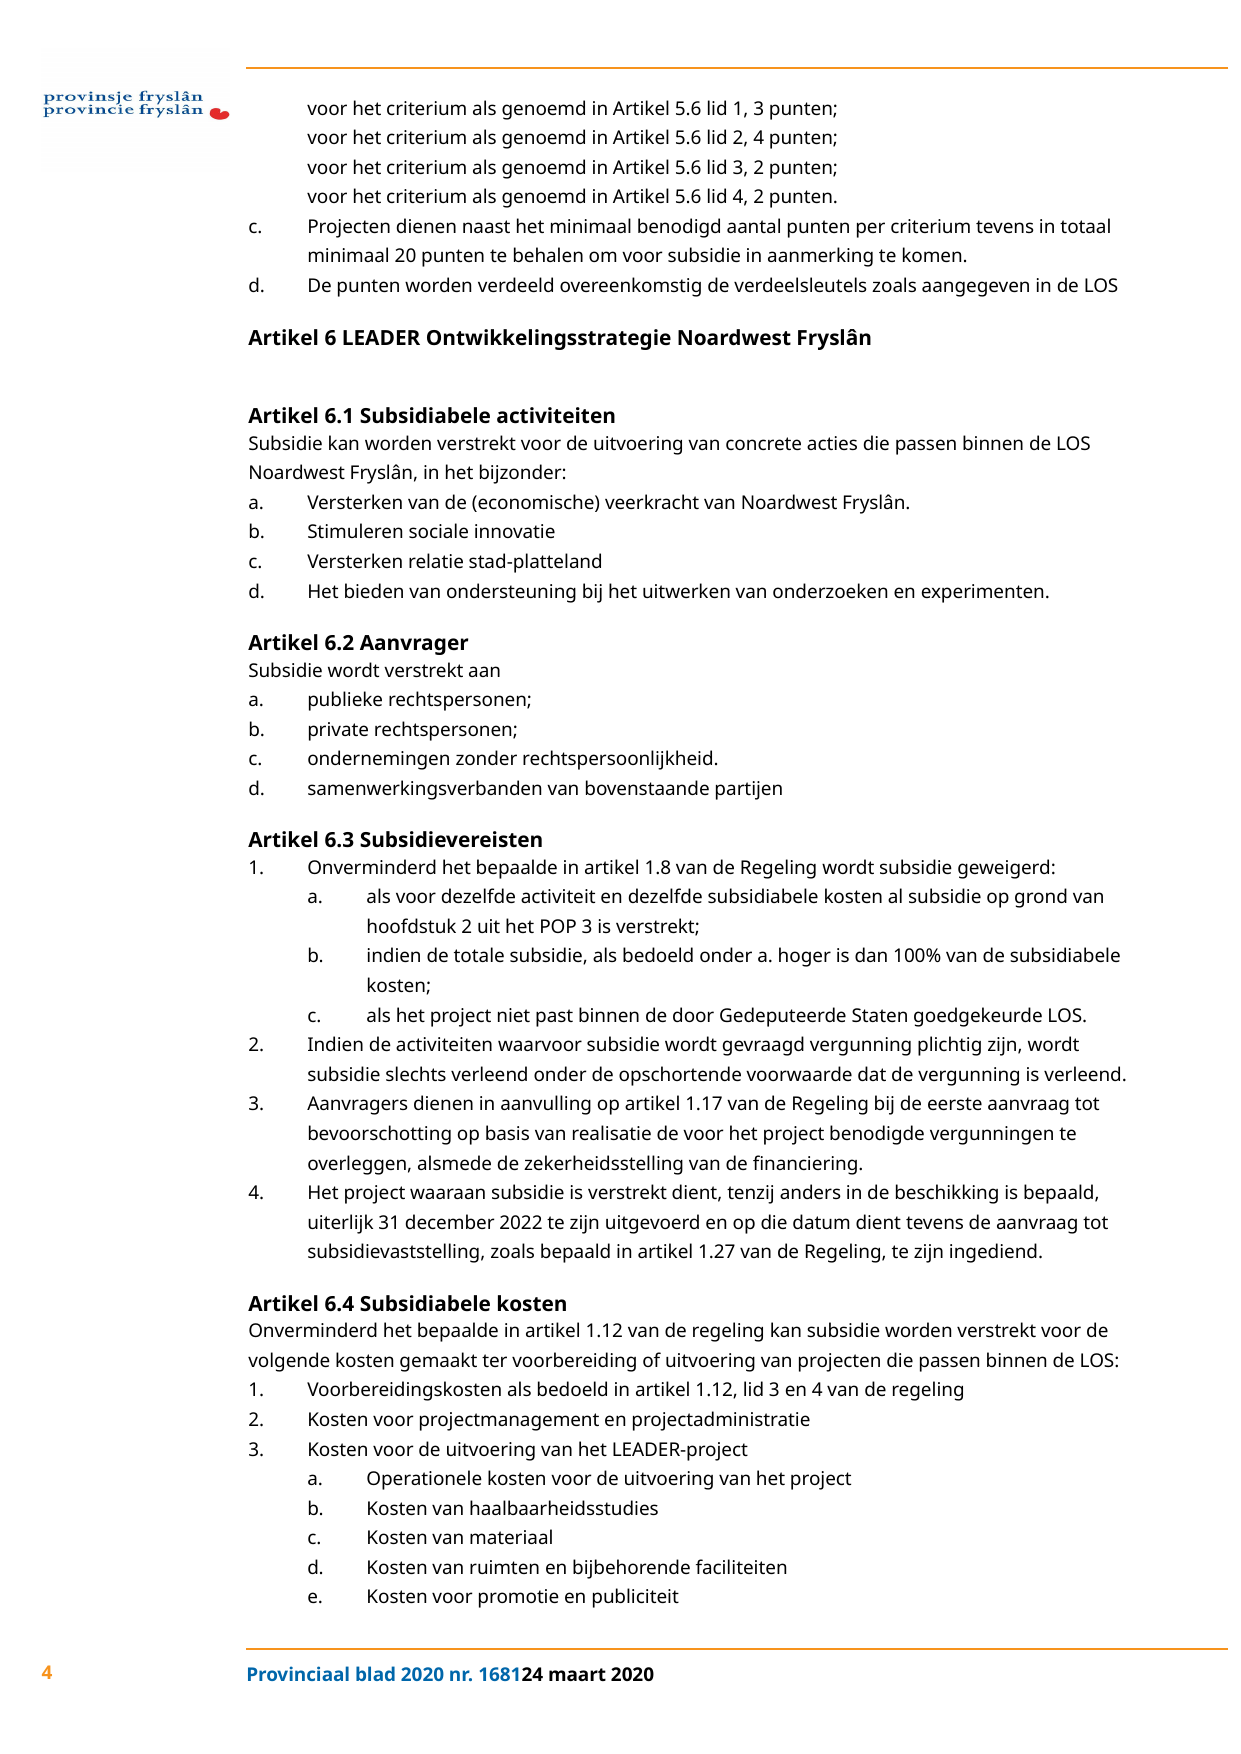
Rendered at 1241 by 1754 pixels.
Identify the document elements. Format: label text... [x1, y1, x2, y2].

list voor het criterium als genoemd in Artikel 5.6 lid 2, 4 punten; [248, 124, 1152, 150]
list ondernemingen zonder rechtspersoonlijkheid. [248, 746, 1152, 771]
list samenwerkingsverbanden van bovenstaande partijen [248, 775, 1152, 801]
list Het project waaraan subsidie is verstrekt dient, tenzij anders in de beschikking is bepaald, uiterlijk 31 december 2022 te zijn uitgevoerd en op die datum dient tevens de aanvraag tot subsidievaststelling, zoals bepaald in artikel 1.27 van de Regeling, te zijn ingediend. [248, 1179, 1152, 1264]
list Kosten voor projectmanagement en projectadministratie [248, 1406, 1152, 1432]
list Voorbereidingskosten als bedoeld in artikel 1.12, lid 3 en 4 van de regeling [248, 1377, 1152, 1402]
list Projecten dienen naast het minimaal benodigd aantal punten per criterium tevens in totaal minimaal 20 punten te behalen om voor subsidie in aanmerking te komen. [248, 213, 1152, 268]
list Operationele kosten voor de uitvoering van het project [307, 1465, 1152, 1491]
text Subsidie kan worden verstrekt voor de uitvoering van concrete acties die passen binnen de LOS Noardwest Fryslân, in het bijzonder: [248, 430, 1152, 485]
list Indien de activiteiten waarvoor subsidie wordt gevraagd vergunning plichtig zijn, wordt subsidie slechts verleend onder de opschortende voorwaarde dat de vergunning is verleend. [248, 1031, 1152, 1087]
list Stimuleren sociale innovatie [248, 519, 1152, 544]
list Versterken van de (economische) veerkracht van Noardwest Fryslân. [248, 489, 1152, 515]
text Artikel 6 LEADER Ontwikkelingsstrategie Noardwest Fryslân [248, 323, 1152, 351]
list als het project niet past binnen de door Gedeputeerde Staten goedgekeurde LOS. [307, 1002, 1152, 1028]
list Kosten van ruimten en bijbehorende faciliteiten [307, 1554, 1152, 1580]
list private rechtspersonen; [248, 716, 1152, 742]
list De punten worden verdeeld overeenkomstig de verdeelsleutels zoals aangegeven in de LOS [248, 272, 1152, 298]
list Kosten voor promotie en publiciteit [307, 1584, 1152, 1609]
list Aanvragers dienen in aanvulling op artikel 1.17 van de Regeling bij de eerste aanvraag tot bevoorschotting op basis van realisatie de voor het project benodigde vergunningen te overleggen, alsmede de zekerheidsstelling van de financiering. [248, 1091, 1152, 1176]
list Versterken relatie stad-platteland [248, 548, 1152, 574]
list Onverminderd het bepaalde in artikel 1.8 van de Regeling wordt subsidie geweigerd: [248, 854, 1152, 880]
list publieke rechtspersonen; [248, 686, 1152, 712]
list Kosten voor de uitvoering van het LEADER-project [248, 1436, 1152, 1461]
text Artikel 6.2 Aanvrager [248, 628, 1152, 657]
list als voor dezelfde activiteit en dezelfde subsidiabele kosten al subsidie op grond van hoofdstuk 2 uit het POP 3 is verstrekt; [307, 883, 1152, 939]
picture [41, 47, 231, 172]
text Subsidie wordt verstrekt aan [248, 657, 1152, 682]
list indien de totale subsidie, als bedoeld onder a. hoger is dan 100% van de subsidiabele kosten; [307, 943, 1152, 998]
list Het bieden van ondersteuning bij het uitwerken van onderzoeken en experimenten. [248, 578, 1152, 604]
text Artikel 6.4 Subsidiabele kosten [248, 1289, 1152, 1317]
text Onverminderd het bepaalde in artikel 1.12 van de regeling kan subsidie worden verstrekt voor de volgende kosten gemaakt ter voorbereiding of uitvoering van projecten die passen binnen de LOS: [248, 1317, 1152, 1373]
list voor het criterium als genoemd in Artikel 5.6 lid 1, 3 punten; [248, 95, 1152, 121]
list voor het criterium als genoemd in Artikel 5.6 lid 4, 2 punten. [248, 183, 1152, 209]
list voor het criterium als genoemd in Artikel 5.6 lid 3, 2 punten; [248, 154, 1152, 180]
list Kosten van haalbaarheidsstudies [307, 1495, 1152, 1521]
text Artikel 6.1 Subsidiabele activiteiten [248, 402, 1152, 430]
text Artikel 6.3 Subsidievereisten [248, 826, 1152, 854]
list Kosten van materiaal [307, 1524, 1152, 1550]
